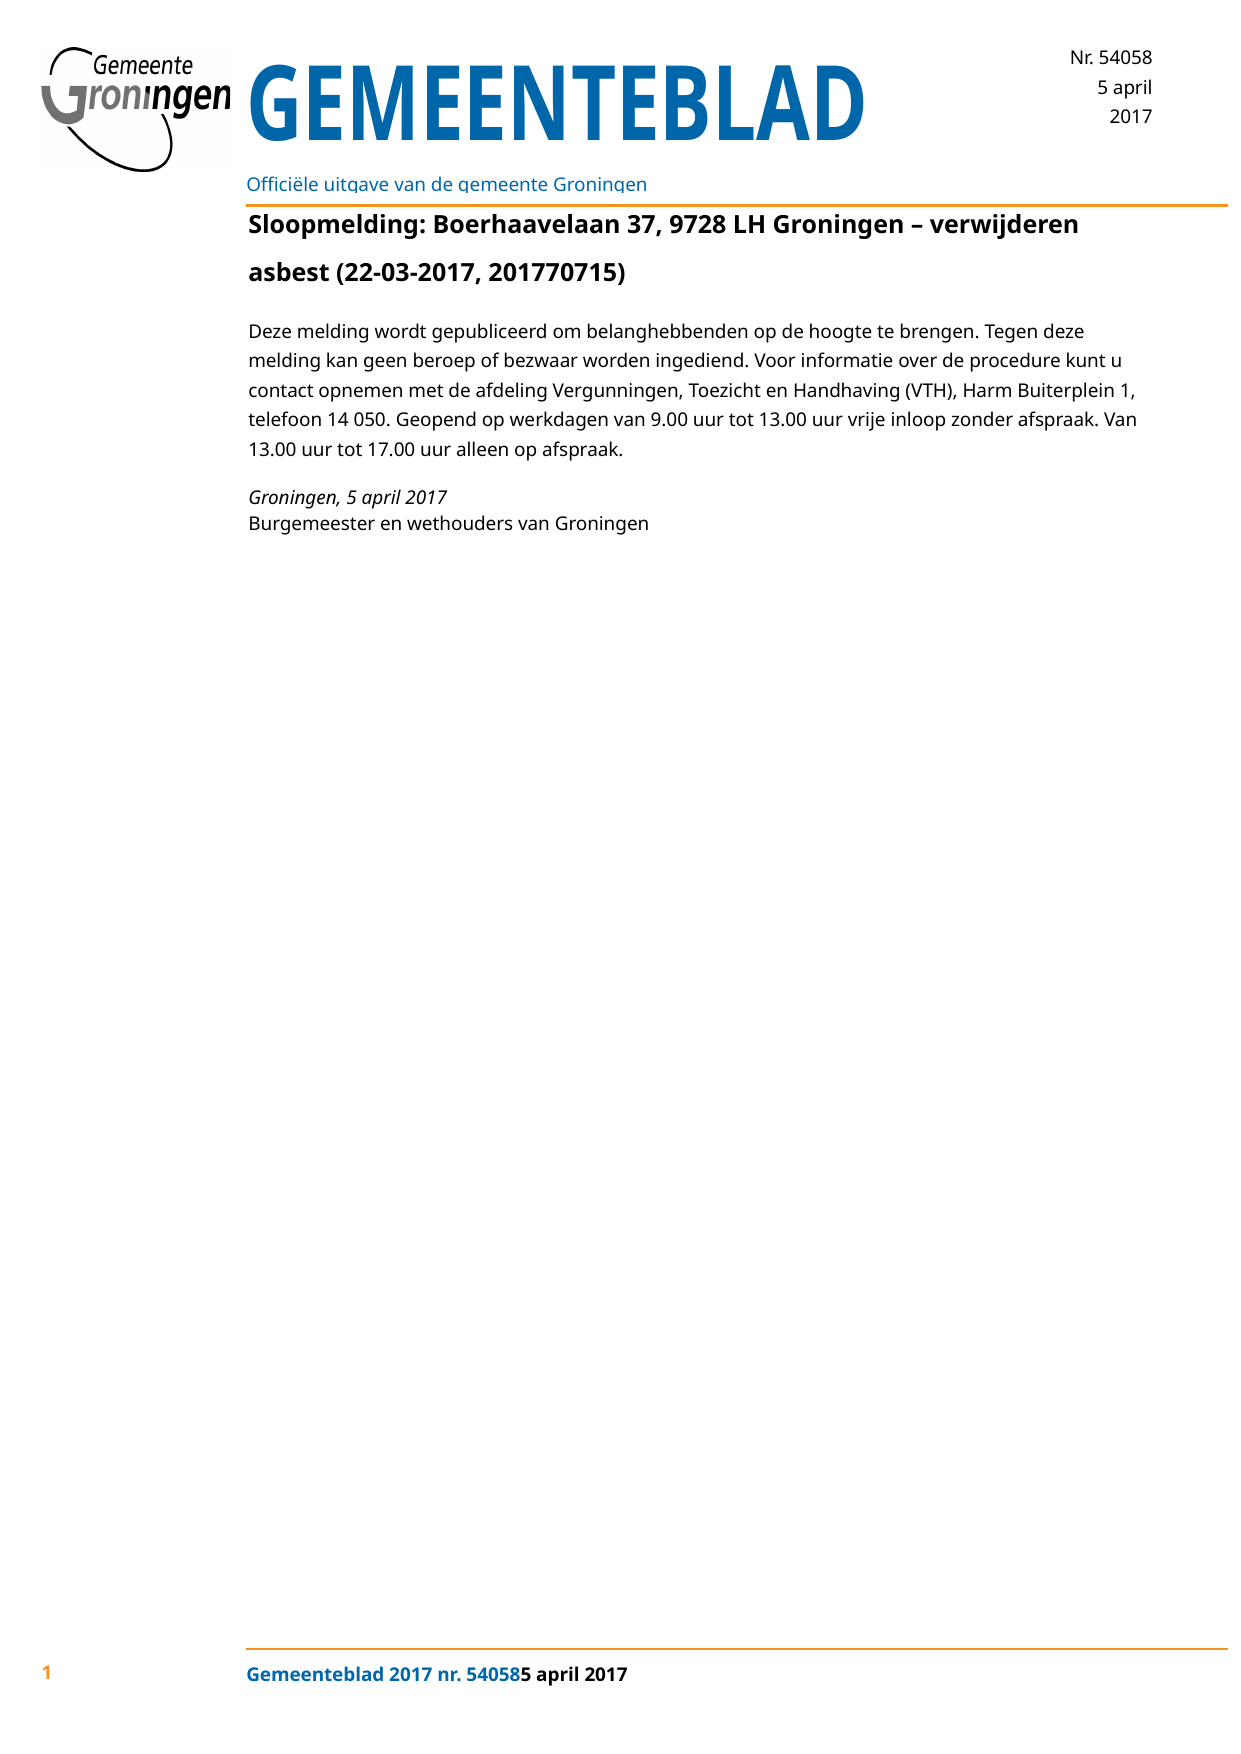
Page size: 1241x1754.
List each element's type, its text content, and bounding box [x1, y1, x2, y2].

text Groningen, 5 april 2017 [248, 484, 1152, 510]
text Deze melding wordt gepubliceerd om belanghebbenden op de hoogte te brengen. Tegen deze melding kan geen beroep of bezwaar worden ingediend. Voor informatie over de procedure kunt u contact opnemen met de afdeling Vergunningen, Toezicht en Handhaving (VTH), Harm Buiterplein 1, telefoon 14 050. Geopend op werkdagen van 9.00 uur tot 13.00 uur vrije inloop zonder afspraak. Van 13.00 uur tot 17.00 uur alleen op afspraak. [248, 318, 1152, 462]
picture [41, 47, 231, 172]
text Burgemeester en wethouders van Groningen [248, 510, 1152, 536]
text Sloopmelding: Boerhaavelaan 37, 9728 LH Groningen – verwijderen asbest (22-03-2017, 201770715) [248, 207, 1152, 288]
